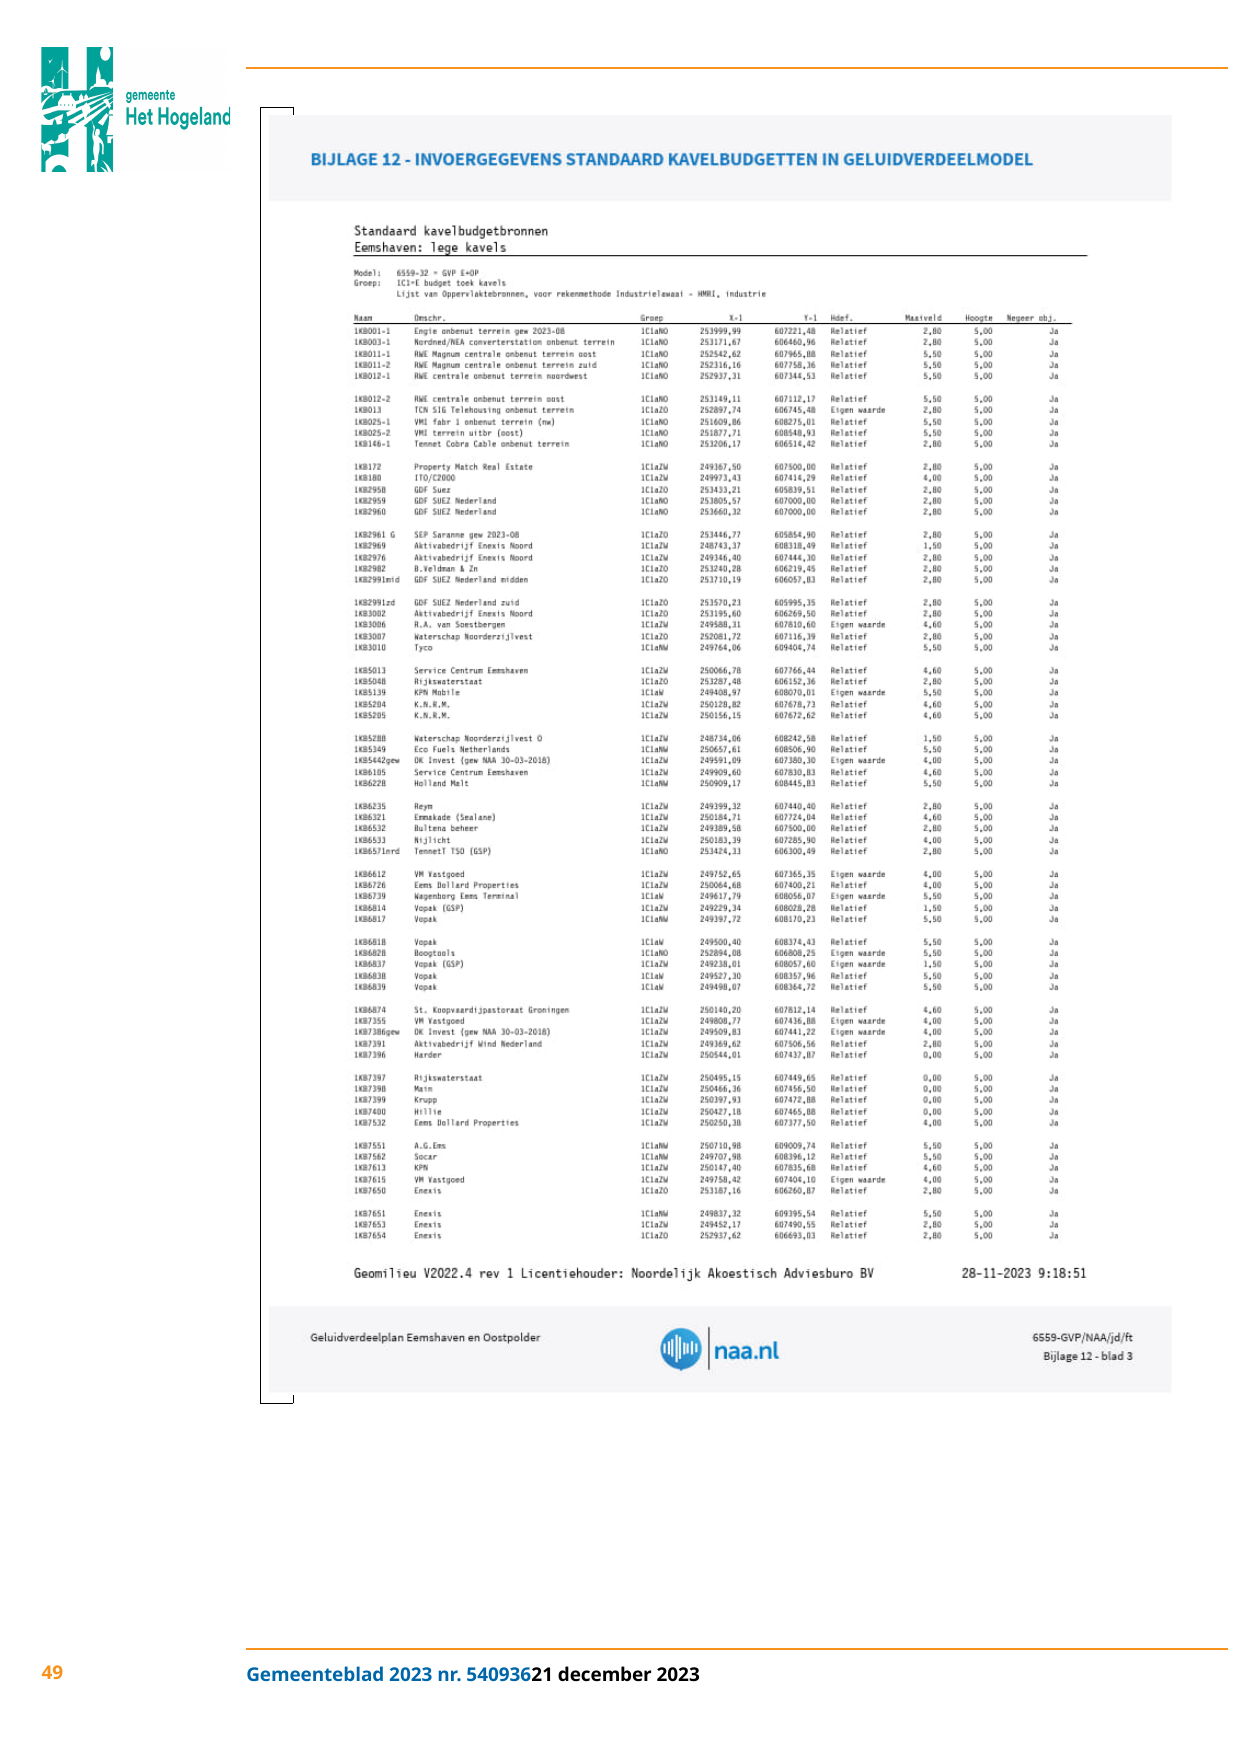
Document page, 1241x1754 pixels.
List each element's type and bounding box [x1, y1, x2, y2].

picture [268, 115, 1173, 1395]
picture [41, 47, 231, 172]
